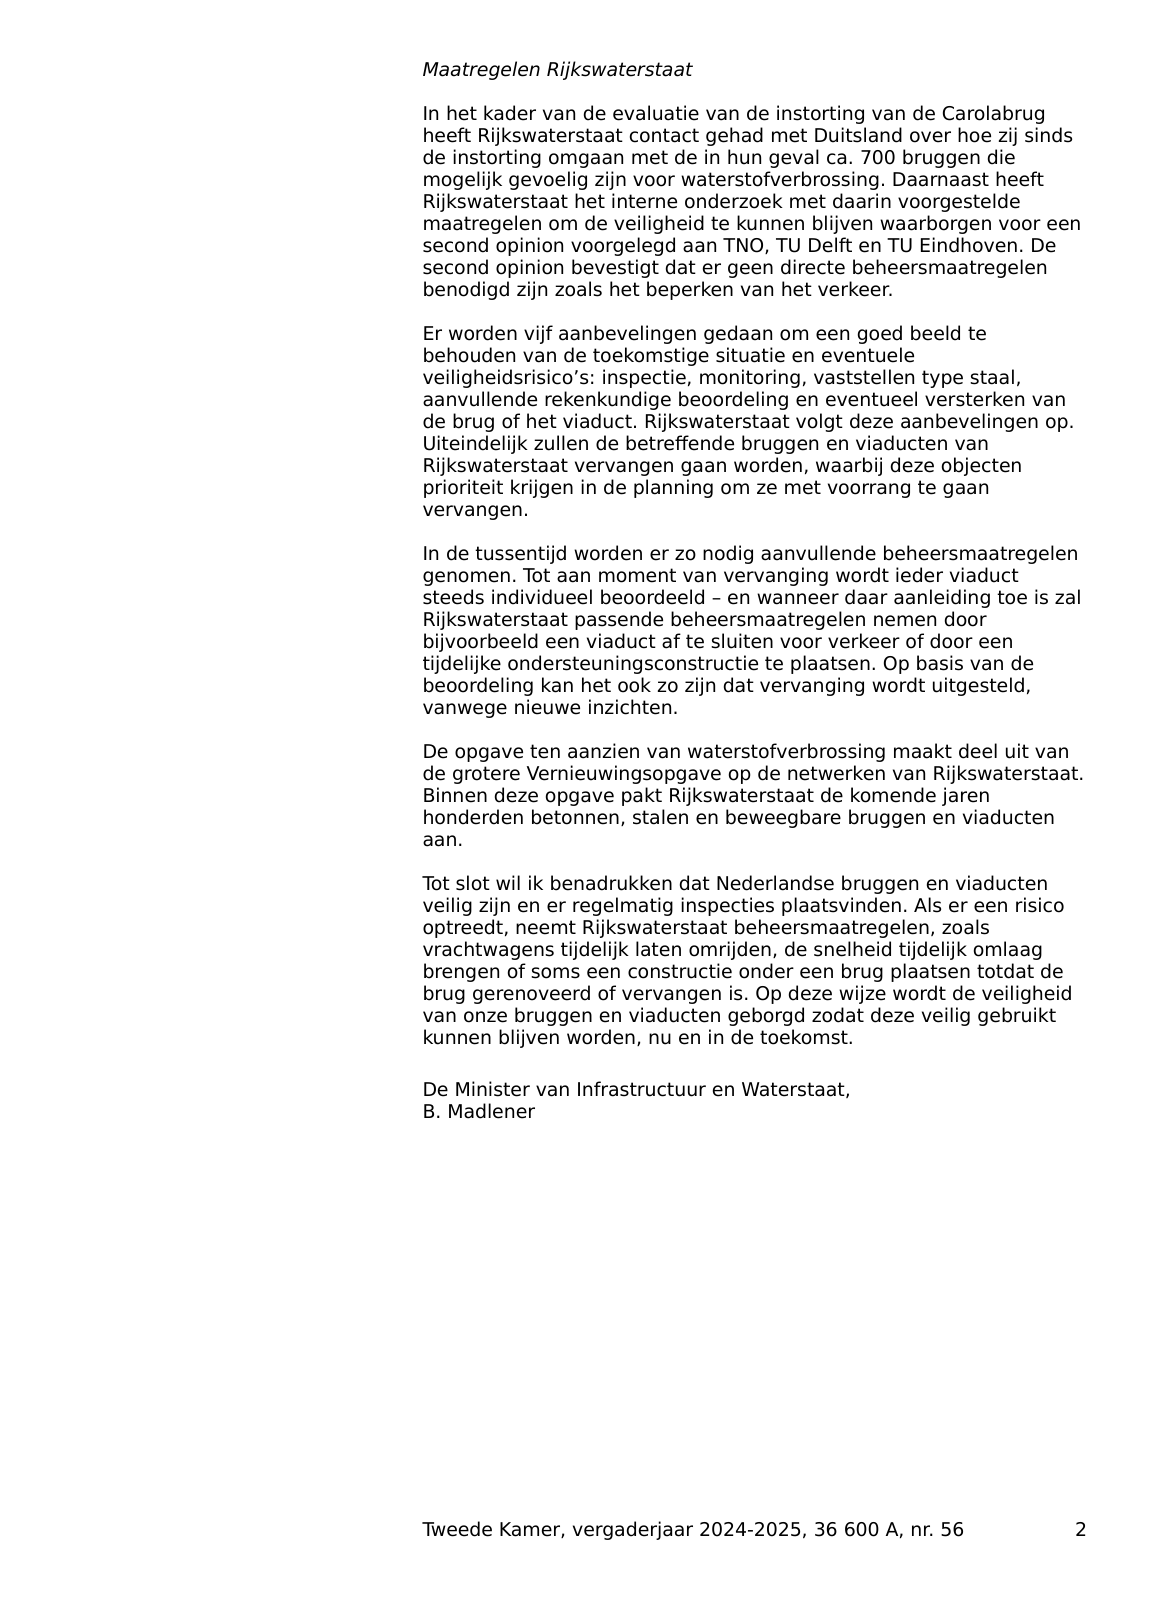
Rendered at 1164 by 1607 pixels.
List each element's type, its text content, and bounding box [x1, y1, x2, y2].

text De opgave ten aanzien van waterstofverbrossing maakt deel uit van de grotere Vernieuwingsopgave op de netwerken van Rijkswaterstaat. Binnen deze opgave pakt Rijkswaterstaat de komende jaren honderden betonnen, stalen en beweegbare bruggen en viaducten aan. [422, 741, 1087, 851]
text Tot slot wil ik benadrukken dat Nederlandse bruggen en viaducten veilig zijn en er regelmatig inspecties plaatsvinden. Als er een risico optreedt, neemt Rijkswaterstaat beheersmaatregelen, zoals vrachtwagens tijdelijk laten omrijden, de snelheid tijdelijk omlaag brengen of soms een constructie onder een brug plaatsen totdat de brug gerenoveerd of vervangen is. Op deze wijze wordt de veiligheid van onze bruggen en viaducten geborgd zodat deze veilig gebruikt kunnen blijven worden, nu en in de toekomst. [422, 873, 1087, 1049]
text De Minister van Infrastructuur en Waterstaat, B. Madlener [422, 1079, 1087, 1123]
text In het kader van de evaluatie van de instorting van de Carolabrug heeft Rijkswaterstaat contact gehad met Duitsland over hoe zij sinds de instorting omgaan met de in hun geval ca. 700 bruggen die mogelijk gevoelig zijn voor waterstofverbrossing. Daarnaast heeft Rijkswaterstaat het interne onderzoek met daarin voorgestelde maatregelen om de veiligheid te kunnen blijven waarborgen voor een second opinion voorgelegd aan TNO, TU Delft en TU Eindhoven. De second opinion bevestigt dat er geen directe beheersmaatregelen benodigd zijn zoals het beperken van het verkeer. [422, 103, 1087, 301]
text Er worden vijf aanbevelingen gedaan om een goed beeld te behouden van de toekomstige situatie en eventuele veiligheidsrisico’s: inspectie, monitoring, vaststellen type staal, aanvullende rekenkundige beoordeling en eventueel versterken van de brug of het viaduct. Rijkswaterstaat volgt deze aanbevelingen op. Uiteindelijk zullen de betreffende bruggen en viaducten van Rijkswaterstaat vervangen gaan worden, waarbij deze objecten prioriteit krijgen in de planning om ze met voorrang te gaan vervangen. [422, 323, 1087, 521]
subtitle Maatregelen Rijkswaterstaat [422, 59, 1087, 81]
text In de tussentijd worden er zo nodig aanvullende beheersmaatregelen genomen. Tot aan moment van vervanging wordt ieder viaduct steeds individueel beoordeeld – en wanneer daar aanleiding toe is zal Rijkswaterstaat passende beheersmaatregelen nemen door bijvoorbeeld een viaduct af te sluiten voor verkeer of door een tijdelijke ondersteuningsconstructie te plaatsen. Op basis van de beoordeling kan het ook zo zijn dat vervanging wordt uitgesteld, vanwege nieuwe inzichten. [422, 543, 1087, 719]
